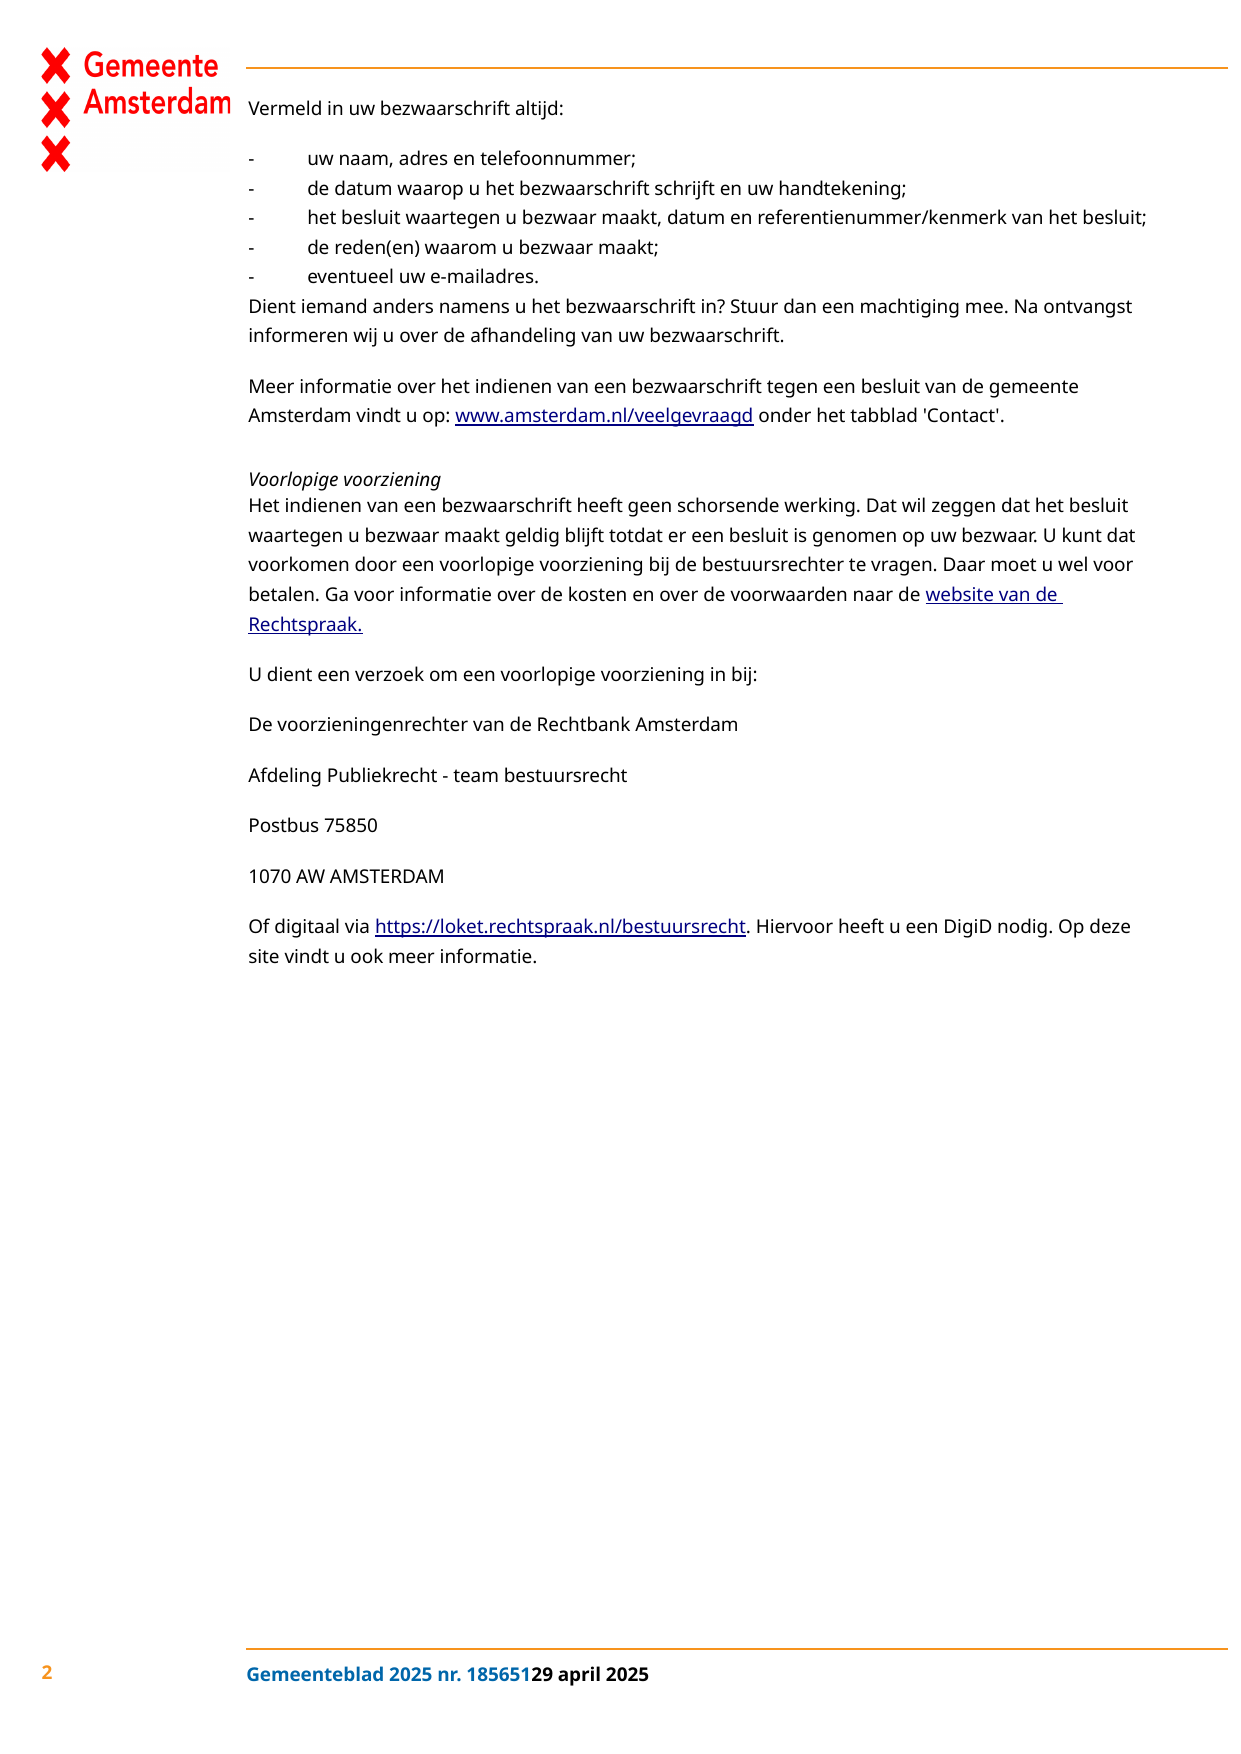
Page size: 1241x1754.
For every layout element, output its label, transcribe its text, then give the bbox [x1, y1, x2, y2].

text Vermeld in uw bezwaarschrift altijd: [248, 95, 1152, 121]
text U dient een verzoek om een voorlopige voorziening in bij: [248, 661, 1152, 687]
text Voorlopige voorziening [248, 467, 1152, 492]
list het besluit waartegen u bezwaar maakt, datum en referentienummer/kenmerk van het besluit; [248, 204, 1152, 230]
text Het indienen van een bezwaarschrift heeft geen schorsende werking. Dat wil zeggen dat het besluit waartegen u bezwaar maakt geldig blijft totdat er een besluit is genomen op uw bezwaar. U kunt dat voorkomen door een voorlopige voorziening bij de bestuursrechter te vragen. Daar moet u wel voor betalen. Ga voor informatie over de kosten en over de voorwaarden naar de website van de Rechtspraak. [248, 492, 1152, 636]
list de datum waarop u het bezwaarschrift schrijft en uw handtekening; [248, 175, 1152, 201]
list uw naam, adres en telefoonnummer; [248, 145, 1152, 171]
text Meer informatie over het indienen van een bezwaarschrift tegen een besluit van de gemeente Amsterdam vindt u op: www.amsterdam.nl/veelgevraagd onder het tabblad 'Contact'. [248, 373, 1152, 428]
text De voorzieningenrechter van de Rechtbank Amsterdam [248, 712, 1152, 737]
list eventueel uw e-mailadres. [248, 263, 1152, 289]
picture [41, 47, 231, 172]
text Of digitaal via https://loket.rechtspraak.nl/bestuursrecht. Hiervoor heeft u een DigiD nodig. Op deze site vindt u ook meer informatie. [248, 913, 1152, 968]
text 1070 AW AMSTERDAM [248, 863, 1152, 888]
text Postbus 75850 [248, 812, 1152, 838]
text Afdeling Publiekrecht - team bestuursrecht [248, 762, 1152, 788]
list de reden(en) waarom u bezwaar maakt; [248, 234, 1152, 260]
text Dient iemand anders namens u het bezwaarschrift in? Stuur dan een machtiging mee. Na ontvangst informeren wij u over de afhandeling van uw bezwaarschrift. [248, 293, 1152, 348]
